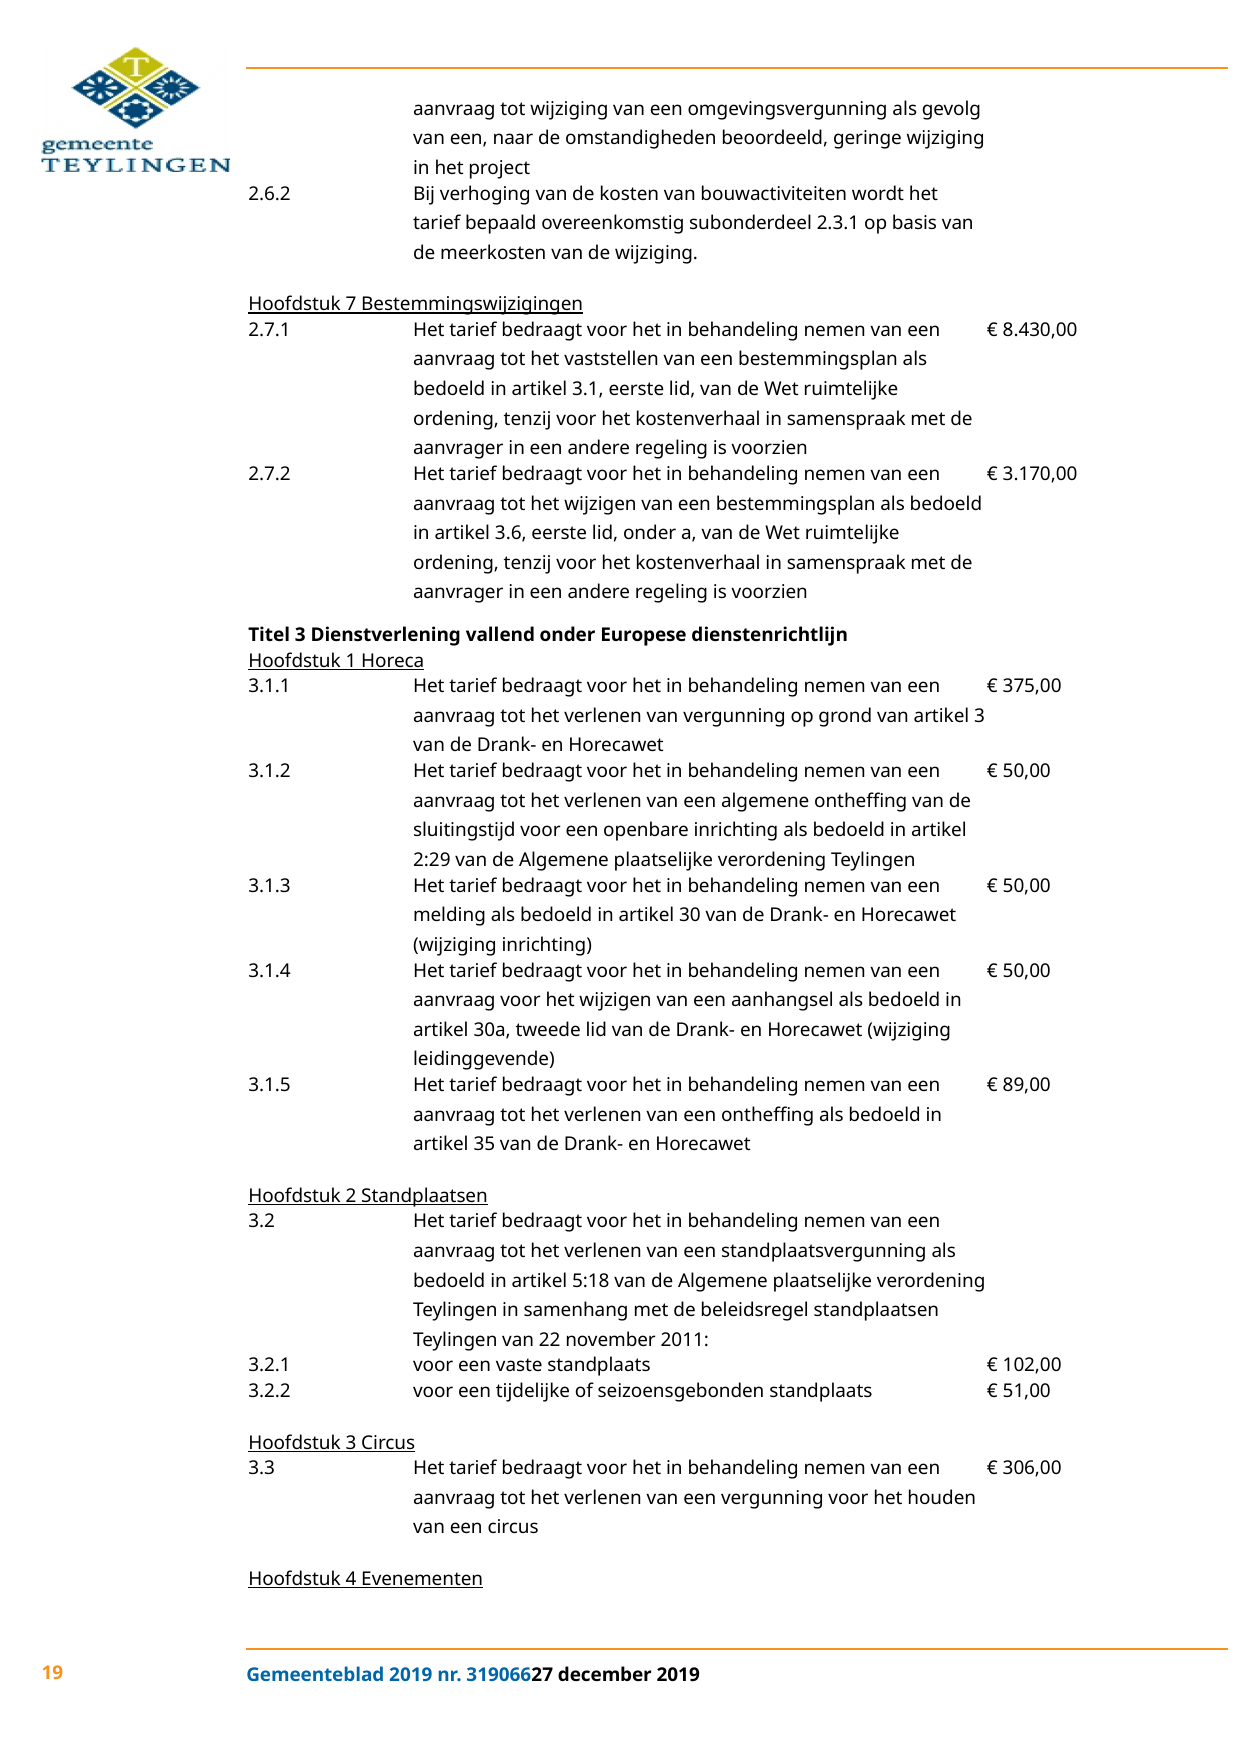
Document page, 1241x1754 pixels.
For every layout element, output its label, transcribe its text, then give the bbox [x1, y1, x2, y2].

table_cell € 50,00 [987, 758, 1152, 872]
table_cell [987, 1403, 1152, 1429]
table_cell Het tarief bedraagt voor het in behandeling nemen van een aanvraag voor het wijzigen van een aanhangsel als bedoeld in artikel 30a, tweede lid van de Drank- en Horecawet (wijziging leidinggevende) [413, 957, 987, 1071]
table_cell € 375,00 [987, 673, 1152, 757]
table_cell [413, 265, 987, 290]
table_cell [987, 265, 1152, 290]
table_cell € 89,00 [987, 1071, 1152, 1156]
table_cell [248, 95, 413, 180]
table_cell 3.3 [248, 1455, 413, 1539]
table_header Hoofdstuk 1 Horeca [248, 647, 1152, 672]
table_cell [413, 1156, 987, 1182]
table_cell Hoofdstuk 7 Bestemmingswijzigingen [248, 290, 1152, 316]
table_cell € 51,00 [987, 1378, 1152, 1403]
table_cell [987, 1156, 1152, 1182]
table_cell 3.2 [248, 1208, 413, 1352]
table_cell 2.7.2 [248, 460, 413, 604]
table_cell Het tarief bedraagt voor het in behandeling nemen van een aanvraag tot het verlenen van een vergunning voor het houden van een circus [413, 1455, 987, 1539]
table_cell [413, 1403, 987, 1429]
table_cell € 50,00 [987, 957, 1152, 1071]
table_cell 3.1.3 [248, 872, 413, 957]
table_cell 3.1.5 [248, 1071, 413, 1156]
table_cell 3.2.2 [248, 1378, 413, 1403]
table_cell [248, 1540, 413, 1565]
table_cell [987, 1540, 1152, 1565]
table_cell [413, 1540, 987, 1565]
table_cell [987, 180, 1152, 264]
table_cell 2.6.2 [248, 180, 413, 264]
table_cell 3.1.2 [248, 758, 413, 872]
table_cell voor een tijdelijke of seizoensgebonden standplaats [413, 1378, 987, 1403]
table_cell [248, 1156, 413, 1182]
table_cell 3.2.1 [248, 1352, 413, 1377]
table_cell Hoofdstuk 3 Circus [248, 1429, 1152, 1454]
table_cell [248, 265, 413, 290]
table_cell € 50,00 [987, 872, 1152, 957]
table_cell € 3.170,00 [987, 460, 1152, 604]
table_cell 2.7.1 [248, 316, 413, 460]
table_cell [248, 1403, 413, 1429]
table_cell 3.1.1 [248, 673, 413, 757]
table_cell 3.1.4 [248, 957, 413, 1071]
table_cell Het tarief bedraagt voor het in behandeling nemen van een aanvraag tot het verlenen van een ontheffing als bedoeld in artikel 35 van de Drank- en Horecawet [413, 1071, 987, 1156]
table_cell € 8.430,00 [987, 316, 1152, 460]
table_cell Hoofdstuk 2 Standplaatsen [248, 1182, 1152, 1208]
table_cell € 102,00 [987, 1352, 1152, 1377]
table_cell Het tarief bedraagt voor het in behandeling nemen van een aanvraag tot het verlenen van een standplaatsvergunning als bedoeld in artikel 5:18 van de Algemene plaatselijke verordening Teylingen in samenhang met de beleidsregel standplaatsen Teylingen van 22 november 2011: [413, 1208, 987, 1352]
table_cell Het tarief bedraagt voor het in behandeling nemen van een melding als bedoeld in artikel 30 van de Drank- en Horecawet (wijziging inrichting) [413, 872, 987, 957]
text Titel 3 Dienstverlening vallend onder Europese dienstenrichtlijn [248, 621, 1152, 647]
table_cell [987, 95, 1152, 180]
table_cell € 306,00 [987, 1455, 1152, 1539]
table_cell aanvraag tot wijziging van een omgevingsvergunning als gevolg van een, naar de omstandigheden beoordeeld, geringe wijziging in het project [413, 95, 987, 180]
table_cell Het tarief bedraagt voor het in behandeling nemen van een aanvraag tot het vaststellen van een bestemmingsplan als bedoeld in artikel 3.1, eerste lid, van de Wet ruimtelijke ordening, tenzij voor het kostenverhaal in samenspraak met de aanvrager in een andere regeling is voorzien [413, 316, 987, 460]
table_cell voor een vaste standplaats [413, 1352, 987, 1377]
table_cell Hoofdstuk 4 Evenementen [248, 1565, 1152, 1591]
table_cell [987, 1208, 1152, 1352]
table_cell Bij verhoging van de kosten van bouwactiviteiten wordt het tarief bepaald overeenkomstig subonderdeel 2.3.1 op basis van de meerkosten van de wijziging. [413, 180, 987, 264]
table_cell Het tarief bedraagt voor het in behandeling nemen van een aanvraag tot het verlenen van vergunning op grond van artikel 3 van de Drank- en Horecawet [413, 673, 987, 757]
picture [41, 47, 231, 172]
table_cell Het tarief bedraagt voor het in behandeling nemen van een aanvraag tot het wijzigen van een bestemmingsplan als bedoeld in artikel 3.6, eerste lid, onder a, van de Wet ruimtelijke ordening, tenzij voor het kostenverhaal in samenspraak met de aanvrager in een andere regeling is voorzien [413, 460, 987, 604]
table_cell Het tarief bedraagt voor het in behandeling nemen van een aanvraag tot het verlenen van een algemene ontheffing van de sluitingstijd voor een openbare inrichting als bedoeld in artikel 2:29 van de Algemene plaatselijke verordening Teylingen [413, 758, 987, 872]
